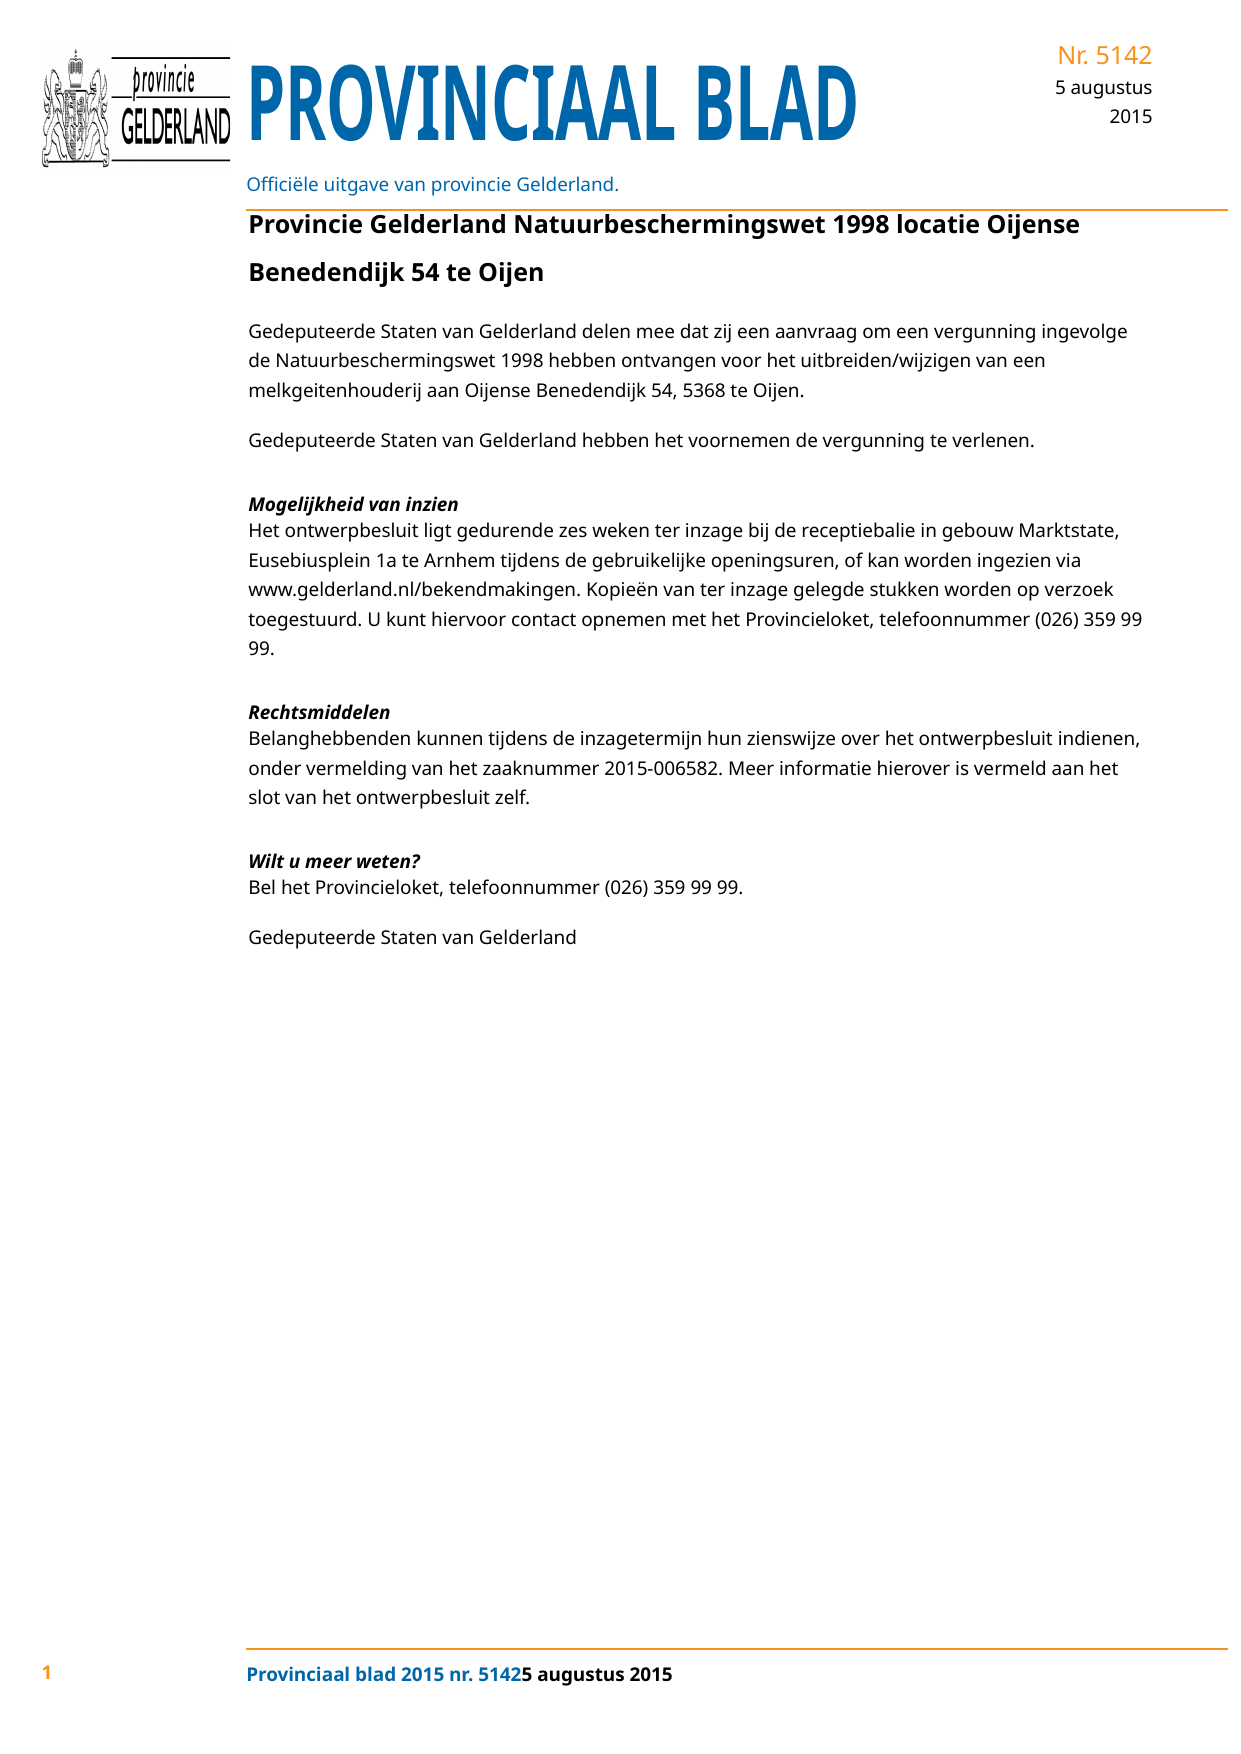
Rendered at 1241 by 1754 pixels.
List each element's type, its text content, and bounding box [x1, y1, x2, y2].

text Gedeputeerde Staten van Gelderland [248, 924, 1152, 950]
text Belanghebbenden kunnen tijdens de inzagetermijn hun zienswijze over het ontwerpbesluit indienen, onder vermelding van het zaaknummer 2015-006582. Meer informatie hierover is vermeld aan het slot van het ontwerpbesluit zelf. [248, 725, 1152, 810]
text Provincie Gelderland Natuurbeschermingswet 1998 locatie Oijense Benedendijk 54 te Oijen [248, 211, 1152, 288]
text Gedeputeerde Staten van Gelderland delen mee dat zij een aanvraag om een vergunning ingevolge de Natuurbeschermingswet 1998 hebben ontvangen voor het uitbreiden/wijzigen van een melkgeitenhouderij aan Oijense Benedendijk 54, 5368 te Oijen. [248, 318, 1152, 403]
text Bel het Provincieloket, telefoonnummer (026) 359 99 99. [248, 874, 1152, 900]
picture [41, 47, 231, 172]
text Mogelijkheid van inzien [248, 491, 1152, 517]
text Gedeputeerde Staten van Gelderland hebben het voornemen de vergunning te verlenen. [248, 427, 1152, 453]
text Wilt u meer weten? [248, 848, 1152, 874]
text Het ontwerpbesluit ligt gedurende zes weken ter inzage bij de receptiebalie in gebouw Marktstate, Eusebiusplein 1a te Arnhem tijdens de gebruikelijke openingsuren, of kan worden ingezien via www.gelderland.nl/bekendmakingen. Kopieën van ter inzage gelegde stukken worden op verzoek toegestuurd. U kunt hiervoor contact opnemen met het Provincieloket, telefoonnummer (026) 359 99 99. [248, 517, 1152, 661]
text Rechtsmiddelen [248, 699, 1152, 725]
